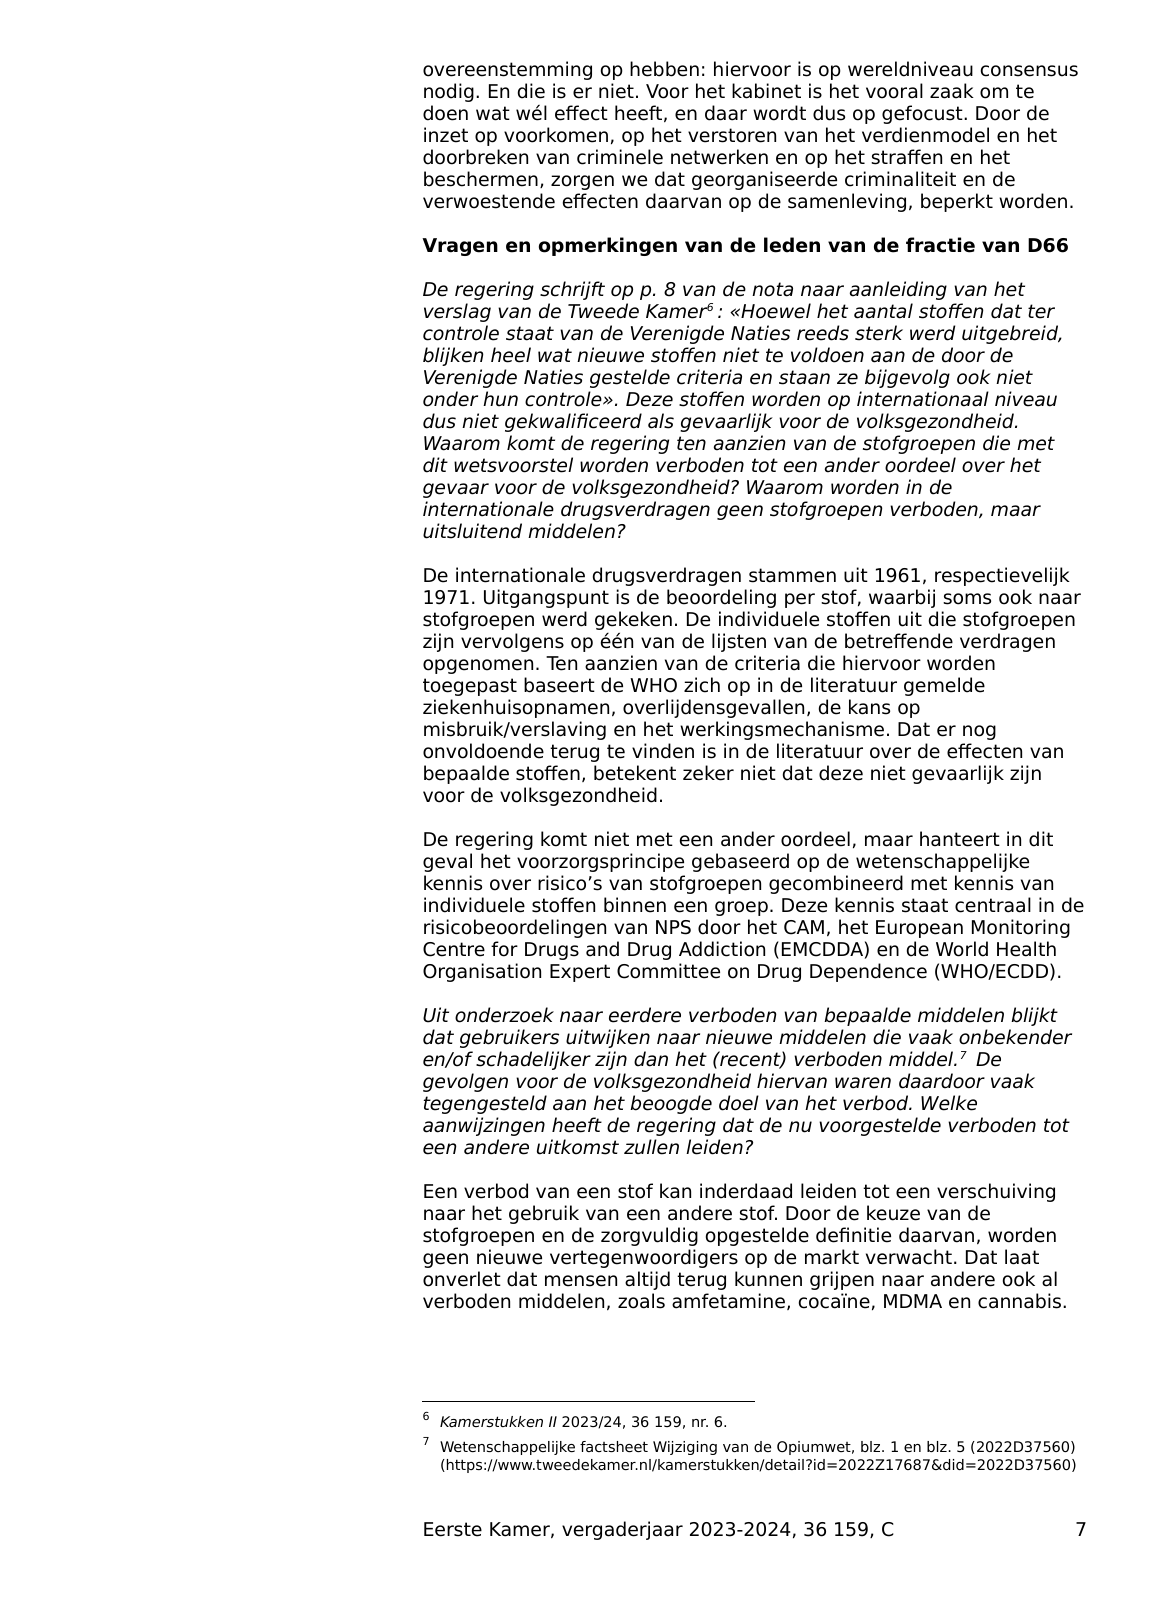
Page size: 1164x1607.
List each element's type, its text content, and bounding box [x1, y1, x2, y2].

text Kamerstukken II 2023/24, 36 159, nr. 6. [422, 1410, 1087, 1432]
text Een verbod van een stof kan inderdaad leiden tot een verschuiving naar het gebruik van een andere stof. Door de keuze van de stofgroepen en de zorgvuldig opgestelde definitie daarvan, worden geen nieuwe vertegenwoordigers op de markt verwacht. Dat laat onverlet dat mensen altijd terug kunnen grijpen naar andere ook al verboden middelen, zoals amfetamine, cocaïne, MDMA en cannabis. [422, 1181, 1087, 1313]
text De internationale drugsverdragen stammen uit 1961, respectievelijk 1971. Uitgangspunt is de beoordeling per stof, waarbij soms ook naar stofgroepen werd gekeken. De individuele stoffen uit die stofgroepen zijn vervolgens op één van de lijsten van de betreffende verdragen opgenomen. Ten aanzien van de criteria die hiervoor worden toegepast baseert de WHO zich op in de literatuur gemelde ziekenhuisopnamen, overlijdensgevallen, de kans op misbruik/verslaving en het werkingsmechanisme. Dat er nog onvoldoende terug te vinden is in de literatuur over de effecten van bepaalde stoffen, betekent zeker niet dat deze niet gevaarlijk zijn voor de volksgezondheid. [422, 565, 1087, 807]
text De regering schrijft op p. 8 van de nota naar aanleiding van het verslag van de Tweede Kamer: «Hoewel het aantal stoffen dat ter controle staat van de Verenigde Naties reeds sterk werd uitgebreid, blijken heel wat nieuwe stoffen niet te voldoen aan de door de Verenigde Naties gestelde criteria en staan ze bijgevolg ook niet onder hun controle». Deze stoffen worden op internationaal niveau dus niet gekwalificeerd als gevaarlijk voor de volksgezondheid. Waarom komt de regering ten aanzien van de stofgroepen die met dit wetsvoorstel worden verboden tot een ander oordeel over het gevaar voor de volksgezondheid? Waarom worden in de internationale drugsverdragen geen stofgroepen verboden, maar uitsluitend middelen? [422, 279, 1087, 543]
text Wetenschappelijke factsheet Wijziging van de Opiumwet, blz. 1 en blz. 5 (2022D37560) (https://www.tweedekamer.nl/kamerstukken/detail?id=2022Z17687&did=2022D37560) [422, 1435, 1087, 1474]
text Uit onderzoek naar eerdere verboden van bepaalde middelen blijkt dat gebruikers uitwijken naar nieuwe middelen die vaak onbekender en/of schadelijker zijn dan het (recent) verboden middel. De gevolgen voor de volksgezondheid hiervan waren daardoor vaak tegengesteld aan het beoogde doel van het verbod. Welke aanwijzingen heeft de regering dat de nu voorgestelde verboden tot een andere uitkomst zullen leiden? [422, 1005, 1087, 1159]
text overeenstemming op hebben: hiervoor is op wereldniveau consensus nodig. En die is er niet. Voor het kabinet is het vooral zaak om te doen wat wél effect heeft, en daar wordt dus op gefocust. Door de inzet op voorkomen, op het verstoren van het verdienmodel en het doorbreken van criminele netwerken en op het straffen en het beschermen, zorgen we dat georganiseerde criminaliteit en de verwoestende effecten daarvan op de samenleving, beperkt worden. [422, 59, 1087, 213]
subtitle Vragen en opmerkingen van de leden van de fractie van D66 [422, 235, 1087, 257]
text De regering komt niet met een ander oordeel, maar hanteert in dit geval het voorzorgsprincipe gebaseerd op de wetenschappelijke kennis over risico’s van stofgroepen gecombineerd met kennis van individuele stoffen binnen een groep. Deze kennis staat centraal in de risicobeoordelingen van NPS door het CAM, het European Monitoring Centre for Drugs and Drug Addiction (EMCDDA) en de World Health Organisation Expert Committee on Drug Dependence (WHO/ECDD). [422, 829, 1087, 983]
